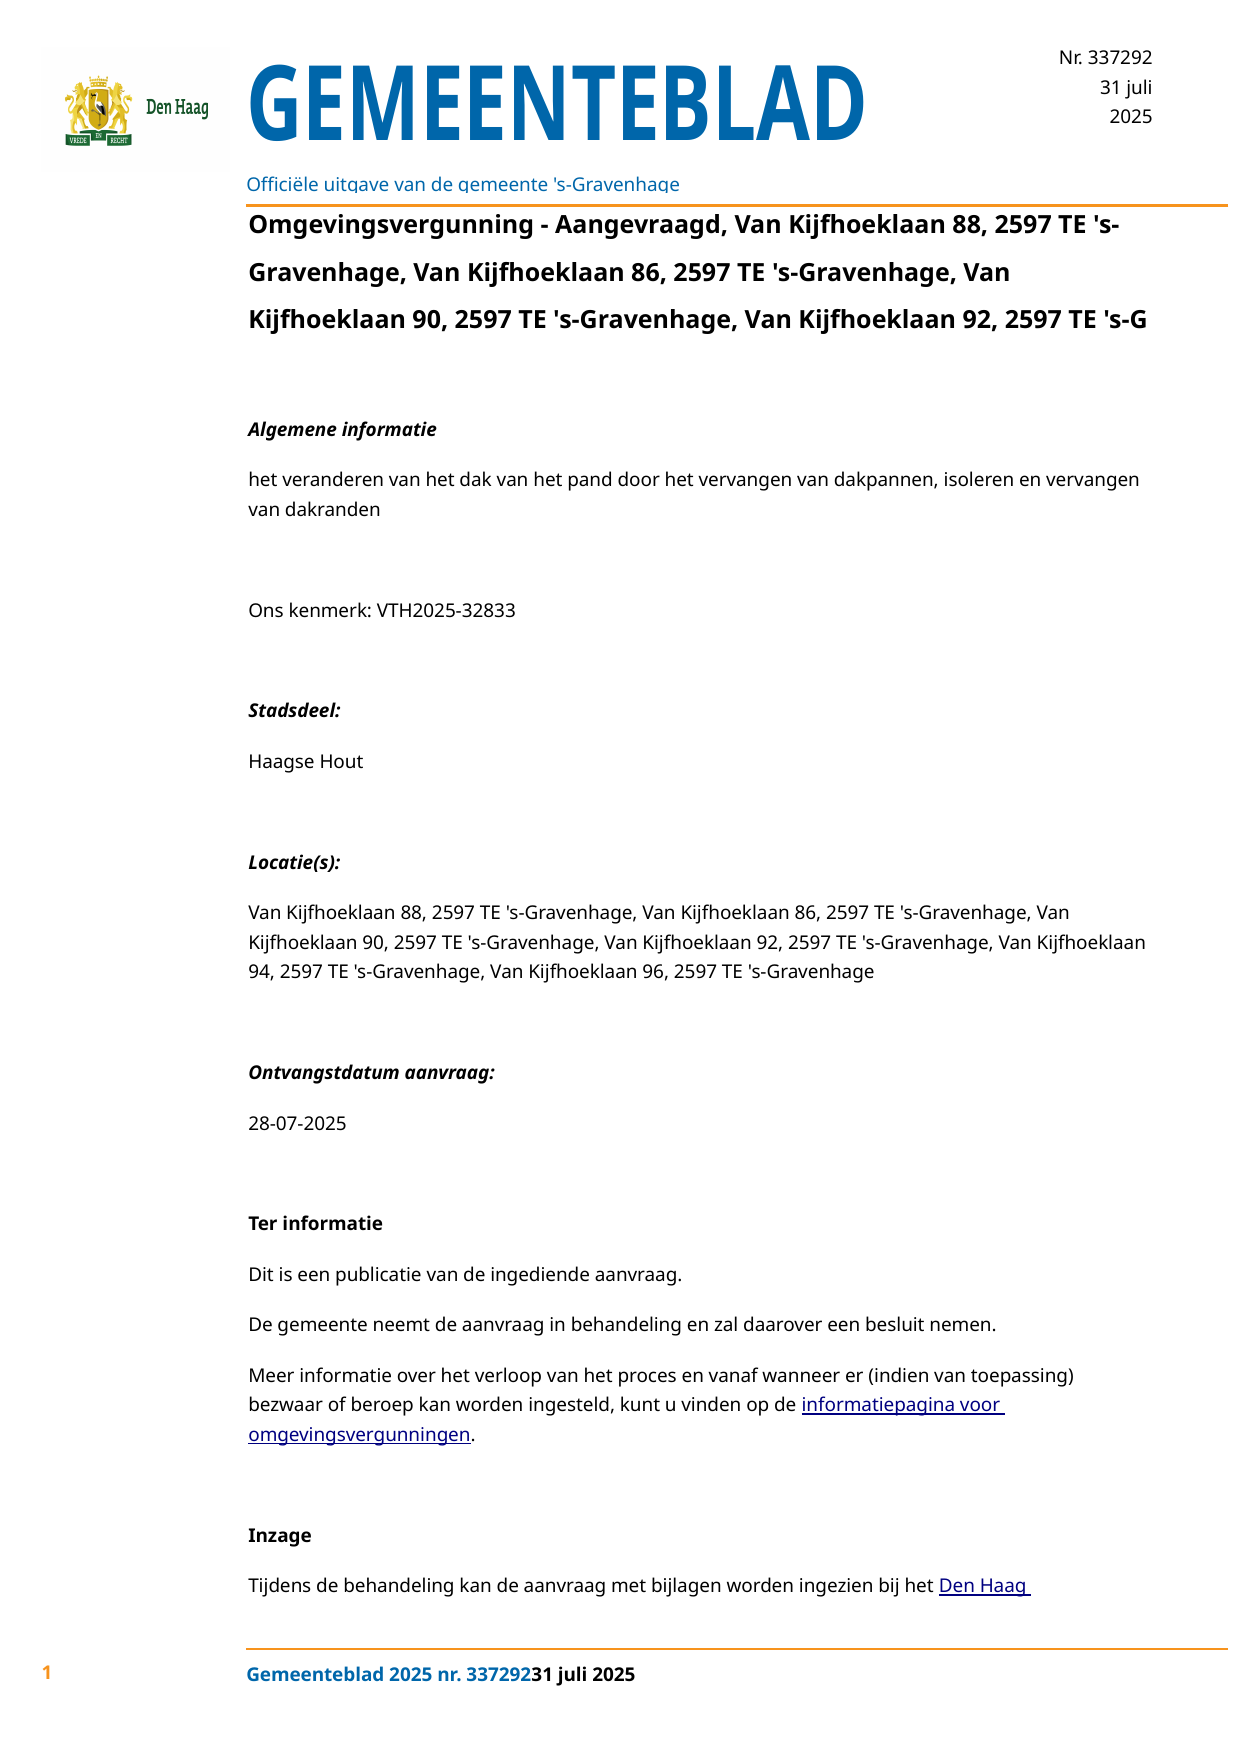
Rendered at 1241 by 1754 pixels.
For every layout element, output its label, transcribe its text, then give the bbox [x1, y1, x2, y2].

text Stadsdeel: [248, 698, 1152, 723]
text Inzage [248, 1522, 1152, 1547]
text het veranderen van het dak van het pand door het vervangen van dakpannen, isoleren en vervangen van dakranden [248, 466, 1152, 522]
text Ontvangstdatum aanvraag: [248, 1059, 1152, 1085]
text Ter informatie [248, 1211, 1152, 1236]
text Omgevingsvergunning - Aangevraagd, Van Kijfhoeklaan 88, 2597 TE 's-Gravenhage, Van Kijfhoeklaan 86, 2597 TE 's-Gravenhage, Van Kijfhoeklaan 90, 2597 TE 's-Gravenhage, Van Kijfhoeklaan 92, 2597 TE 's-G [248, 207, 1152, 336]
text 28-07-2025 [248, 1110, 1152, 1135]
text Dit is een publicatie van de ingediende aanvraag. [248, 1261, 1152, 1287]
text De gemeente neemt de aanvraag in behandeling en zal daarover een besluit nemen. [248, 1311, 1152, 1337]
text Algemene informatie [248, 416, 1152, 442]
text Van Kijfhoeklaan 88, 2597 TE 's-Gravenhage, Van Kijfhoeklaan 86, 2597 TE 's-Gravenhage, Van Kijfhoeklaan 90, 2597 TE 's-Gravenhage, Van Kijfhoeklaan 92, 2597 TE 's-Gravenhage, Van Kijfhoeklaan 94, 2597 TE 's-Gravenhage, Van Kijfhoeklaan 96, 2597 TE 's-Gravenhage [248, 899, 1152, 984]
text Tijdens de behandeling kan de aanvraag met bijlagen worden ingezien bij het Den Haag [248, 1572, 1152, 1598]
picture [41, 47, 231, 172]
text Ons kenmerk: VTH2025-32833 [248, 597, 1152, 622]
text Meer informatie over het verloop van het proces en vanaf wanneer er (indien van toepassing) bezwaar of beroep kan worden ingesteld, kunt u vinden op de informatiepagina voor omgevingsvergunningen. [248, 1362, 1152, 1447]
text Haagse Hout [248, 748, 1152, 774]
text Locatie(s): [248, 849, 1152, 874]
